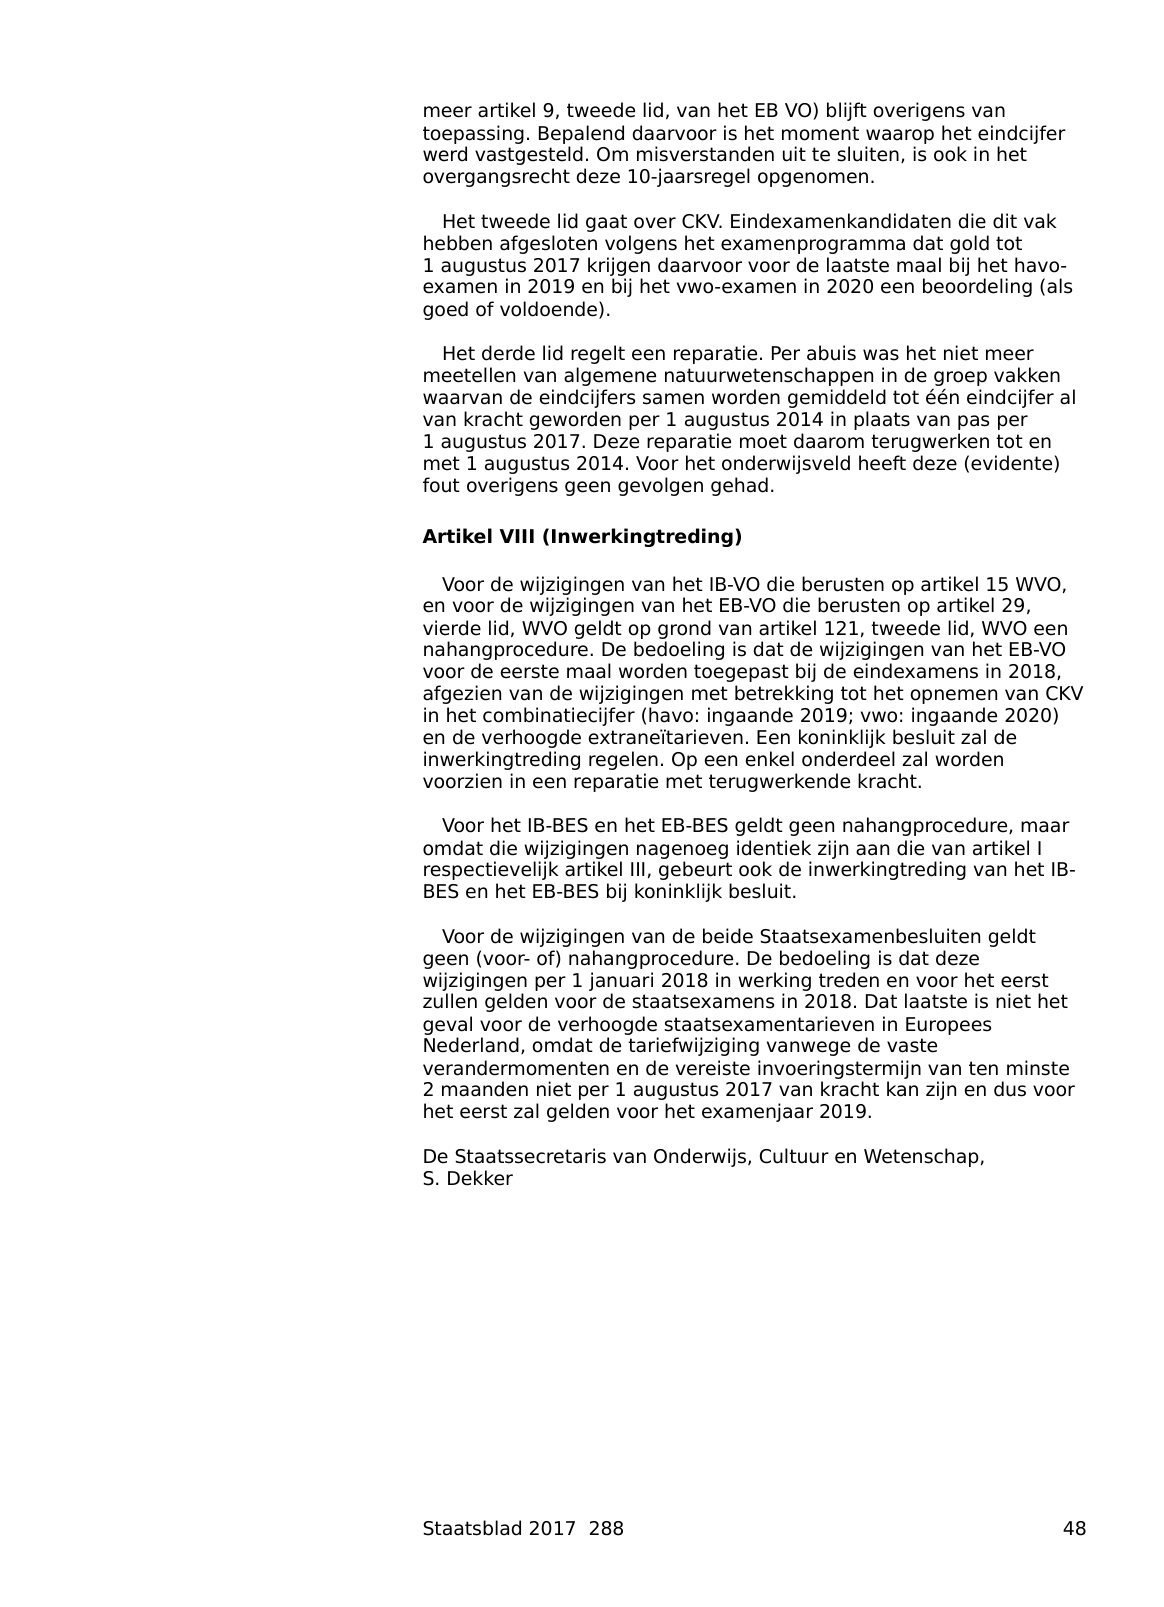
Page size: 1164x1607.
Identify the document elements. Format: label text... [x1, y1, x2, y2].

text De Staatssecretaris van Onderwijs, Cultuur en Wetenschap, S. Dekker [422, 1146, 1087, 1189]
text Voor het IB-BES en het EB-BES geldt geen nahangprocedure, maar omdat die wijzigingen nagenoeg identiek zijn aan die van artikel I respectievelijk artikel III, gebeurt ook de inwerkingtreding van het IB-BES en het EB-BES bij koninklijk besluit. [422, 815, 1087, 903]
text Voor de wijzigingen van de beide Staatsexamenbesluiten geldt geen (voor- of) nahangprocedure. De bedoeling is dat deze wijzigingen per 1 januari 2018 in werking treden en voor het eerst zullen gelden voor de staatsexamens in 2018. Dat laatste is niet het geval voor de verhoogde staatsexamentarieven in Europees Nederland, omdat de tariefwijziging vanwege de vaste verandermomenten en de vereiste invoeringstermijn van ten minste 2 maanden niet per 1 augustus 2017 van kracht kan zijn en dus voor het eerst zal gelden voor het examenjaar 2019. [422, 926, 1087, 1123]
subtitle Artikel VIII (Inwerkingtreding) [422, 526, 1087, 548]
text Het derde lid regelt een reparatie. Per abuis was het niet meer meetellen van algemene natuurwetenschappen in de groep vakken waarvan de eindcijfers samen worden gemiddeld tot één eindcijfer al van kracht geworden per 1 augustus 2014 in plaats van pas per 1 augustus 2017. Deze reparatie moet daarom terugwerken tot en met 1 augustus 2014. Voor het onderwijsveld heeft deze (evidente) fout overigens geen gevolgen gehad. [422, 343, 1087, 496]
text Het tweede lid gaat over CKV. Eindexamenkandidaten die dit vak hebben afgesloten volgens het examenprogramma dat gold tot 1 augustus 2017 krijgen daarvoor voor de laatste maal bij het havo-examen in 2019 en bij het vwo-examen in 2020 een beoordeling (als goed of voldoende). [422, 211, 1087, 320]
text Voor de wijzigingen van het IB-VO die berusten op artikel 15 WVO, en voor de wijzigingen van het EB-VO die berusten op artikel 29, vierde lid, WVO geldt op grond van artikel 121, tweede lid, WVO een nahangprocedure. De bedoeling is dat de wijzigingen van het EB-VO voor de eerste maal worden toegepast bij de eindexamens in 2018, afgezien van de wijzigingen met betrekking tot het opnemen van CKV in het combinatiecijfer (havo: ingaande 2019; vwo: ingaande 2020) en de verhoogde extraneïtarieven. Een koninklijk besluit zal de inwerkingtreding regelen. Op een enkel onderdeel zal worden voorzien in een reparatie met terugwerkende kracht. [422, 573, 1087, 793]
text meer artikel 9, tweede lid, van het EB VO) blijft overigens van toepassing. Bepalend daarvoor is het moment waarop het eindcijfer werd vastgesteld. Om misverstanden uit te sluiten, is ook in het overgangsrecht deze 10-jaarsregel opgenomen. [422, 100, 1087, 188]
